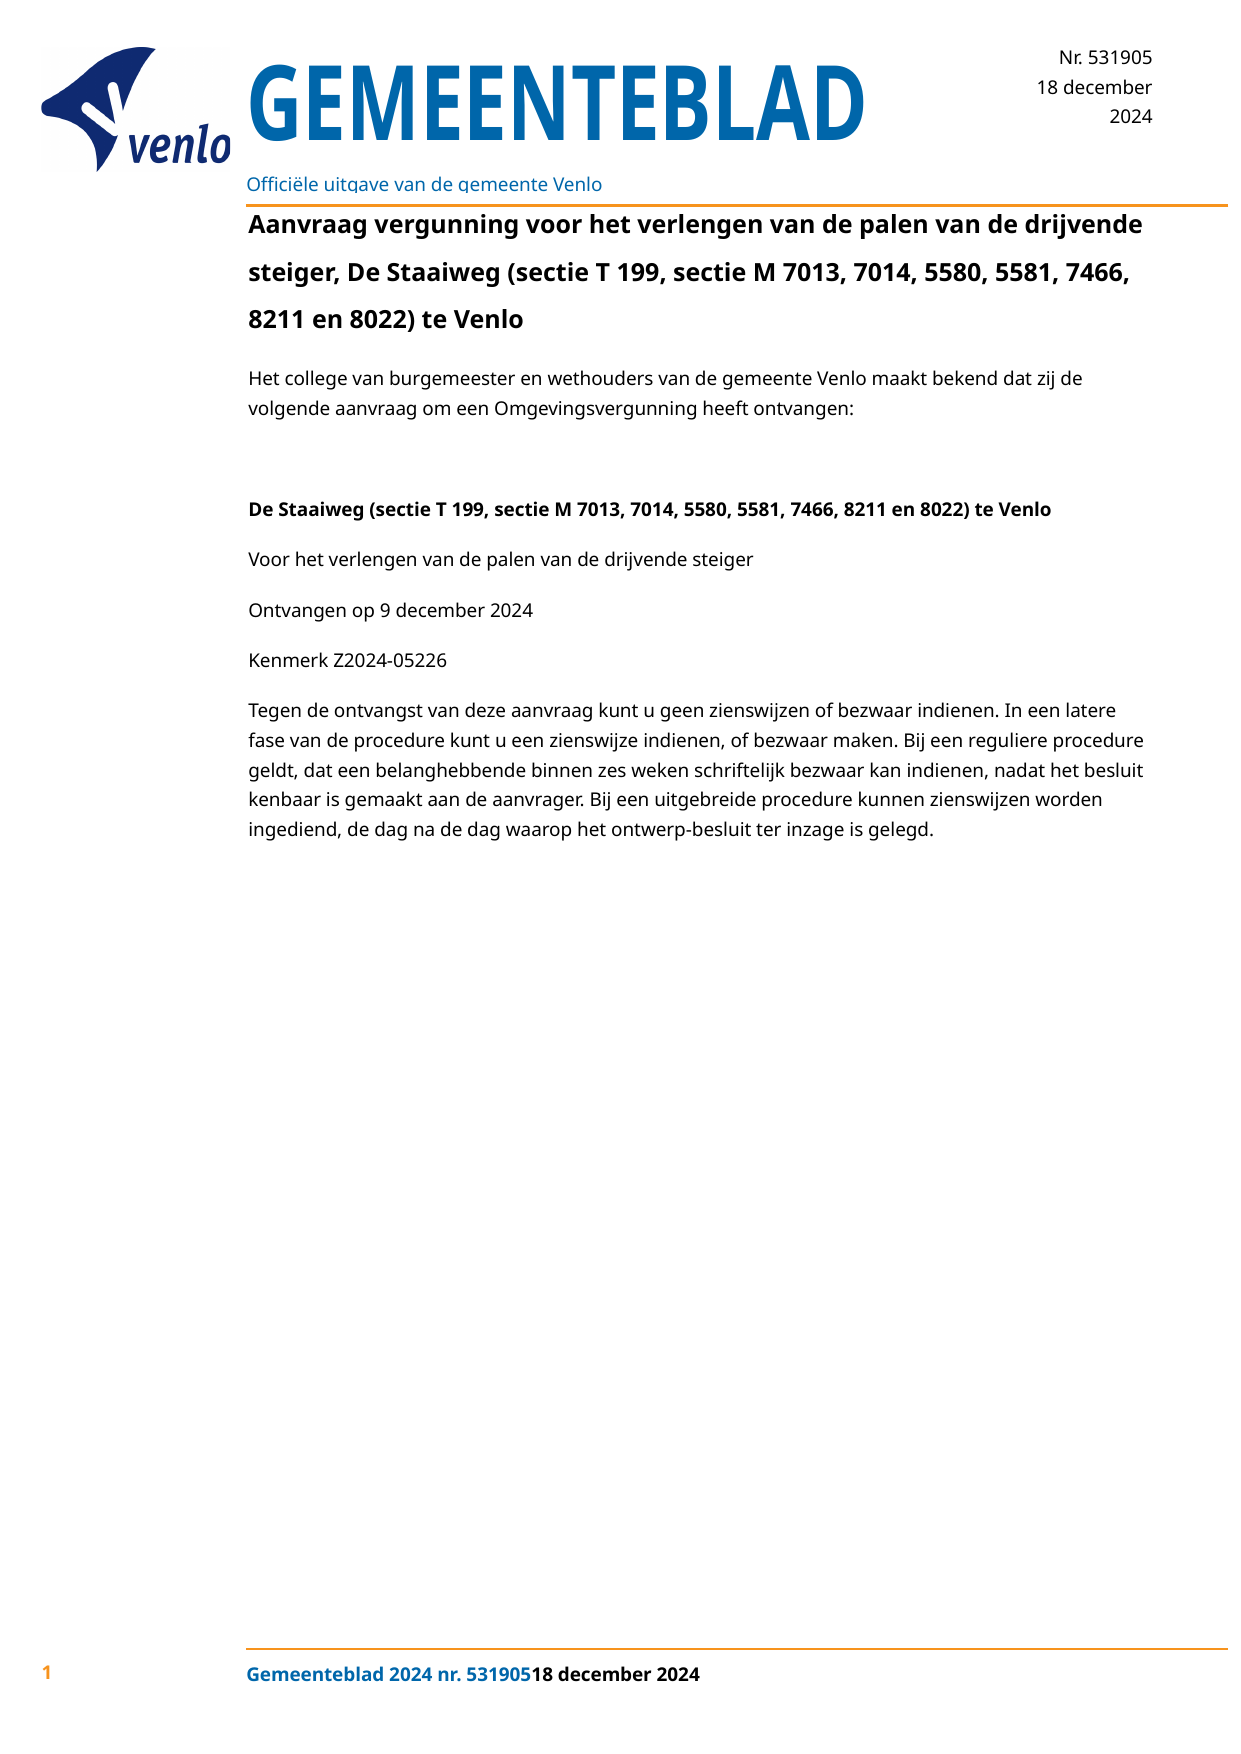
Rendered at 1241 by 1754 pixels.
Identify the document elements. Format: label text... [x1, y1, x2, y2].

text Aanvraag vergunning voor het verlengen van de palen van de drijvende steiger, De Staaiweg (sectie T 199, sectie M 7013, 7014, 5580, 5581, 7466, 8211 en 8022) te Venlo [248, 207, 1152, 336]
text Kenmerk Z2024-05226 [248, 647, 1152, 673]
text Het college van burgemeester en wethouders van de gemeente Venlo maakt bekend dat zij de volgende aanvraag om een Omgevingsvergunning heeft ontvangen: [248, 366, 1152, 421]
text Ontvangen op 9 december 2024 [248, 597, 1152, 622]
text De Staaiweg (sectie T 199, sectie M 7013, 7014, 5580, 5581, 7466, 8211 en 8022) te Venlo [248, 496, 1152, 522]
picture [41, 47, 231, 172]
text Tegen de ontvangst van deze aanvraag kunt u geen zienswijzen of bezwaar indienen. In een latere fase van de procedure kunt u een zienswijze indienen, of bezwaar maken. Bij een reguliere procedure geldt, dat een belanghebbende binnen zes weken schriftelijk bezwaar kan indienen, nadat het besluit kenbaar is gemaakt aan de aanvrager. Bij een uitgebreide procedure kunnen zienswijzen worden ingediend, de dag na de dag waarop het ontwerp-besluit ter inzage is gelegd. [248, 698, 1152, 842]
text Voor het verlengen van de palen van de drijvende steiger [248, 546, 1152, 572]
